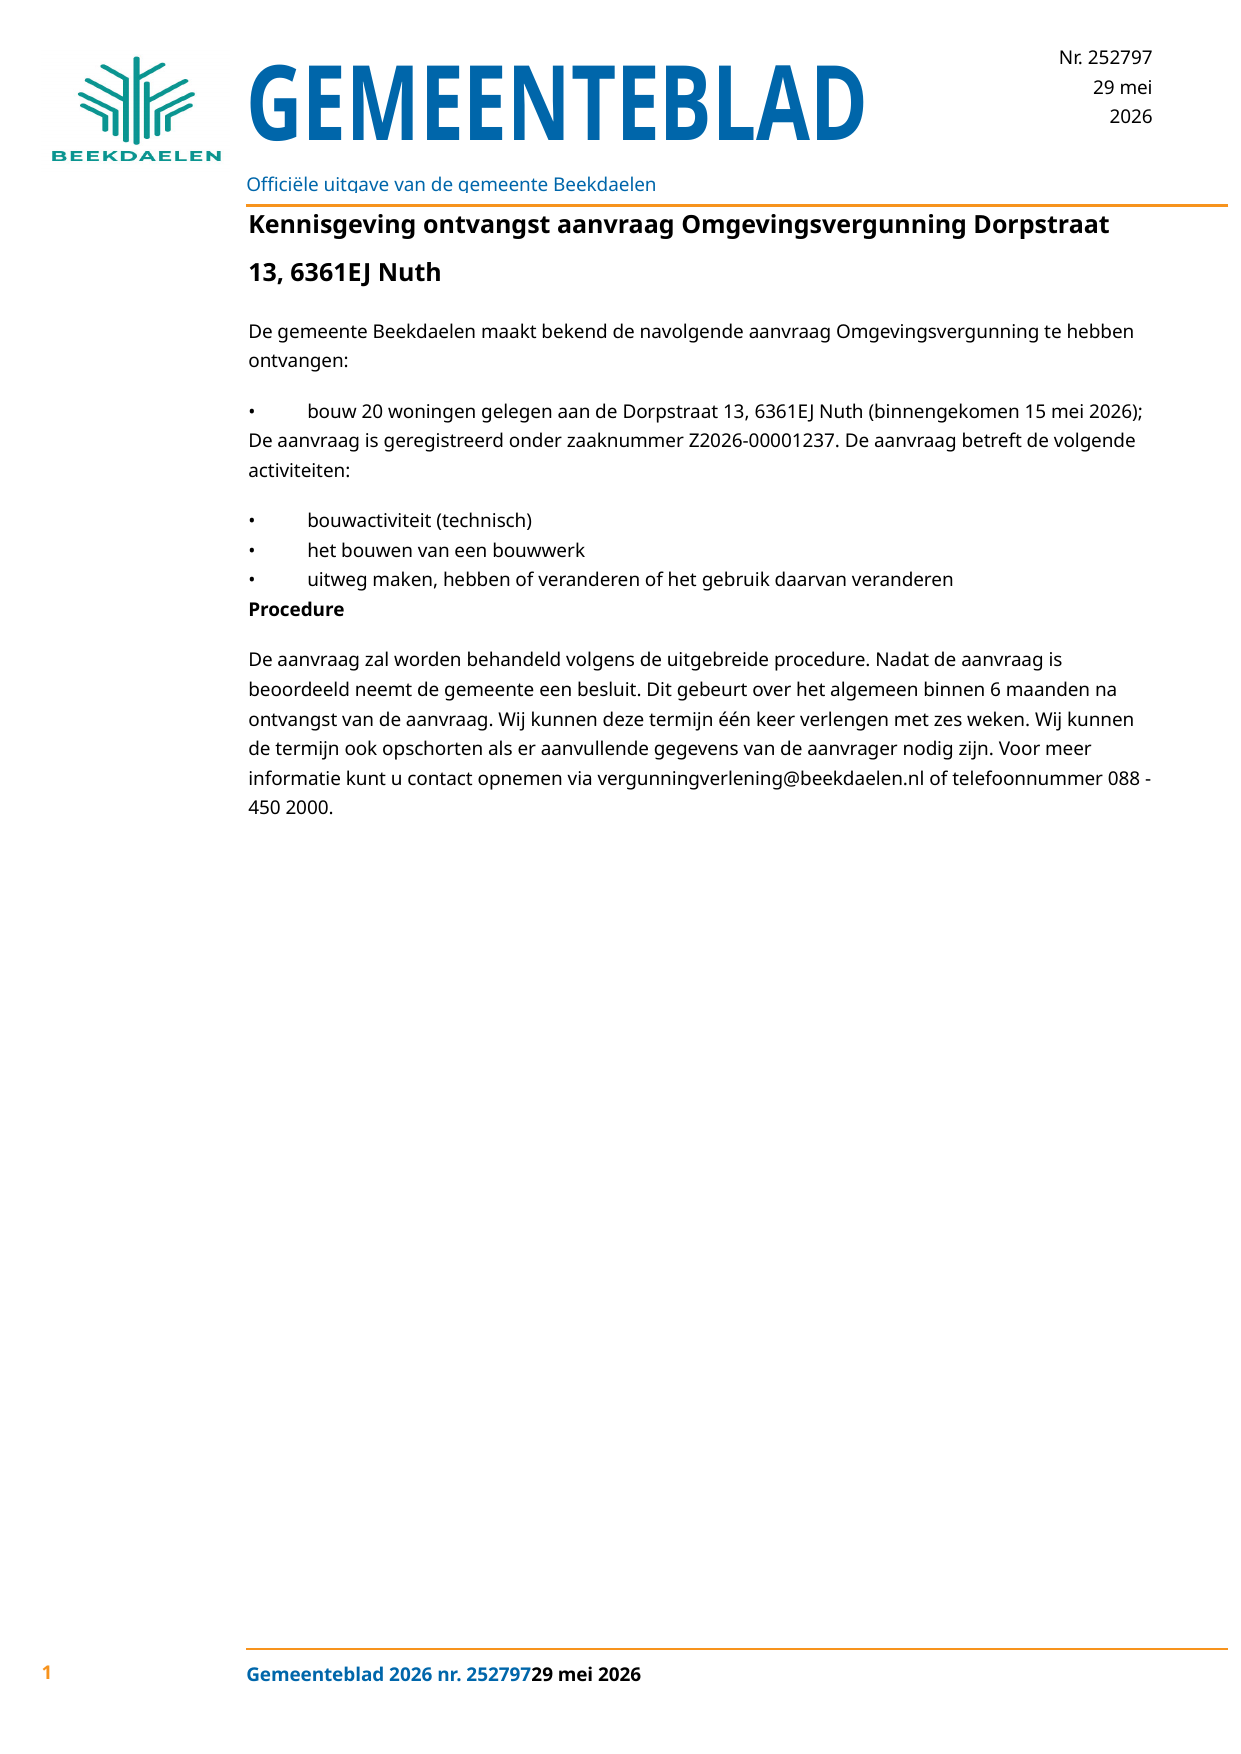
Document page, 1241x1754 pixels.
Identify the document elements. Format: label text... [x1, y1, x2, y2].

text De gemeente Beekdaelen maakt bekend de navolgende aanvraag Omgevingsvergunning te hebben ontvangen: [248, 318, 1152, 373]
text De aanvraag zal worden behandeld volgens de uitgebreide procedure. Nadat de aanvraag is beoordeeld neemt de gemeente een besluit. Dit gebeurt over het algemeen binnen 6 maanden na ontvangst van de aanvraag. Wij kunnen deze termijn één keer verlengen met zes weken. Wij kunnen de termijn ook opschorten als er aanvullende gegevens van de aanvrager nodig zijn. Voor meer informatie kunt u contact opnemen via vergunningverlening@beekdaelen.nl of telefoonnummer 088 - 450 2000. [248, 647, 1152, 820]
picture [41, 47, 231, 172]
text Kennisgeving ontvangst aanvraag Omgevingsvergunning Dorpstraat 13, 6361EJ Nuth [248, 207, 1152, 288]
text De aanvraag is geregistreerd onder zaaknummer Z2026-00001237. De aanvraag betreft de volgende activiteiten: [248, 427, 1152, 483]
list bouwactiviteit (technisch) [248, 507, 1152, 533]
list het bouwen van een bouwwerk [248, 537, 1152, 563]
list uitweg maken, hebben of veranderen of het gebruik daarvan veranderen [248, 567, 1152, 592]
text Procedure [248, 596, 1152, 622]
list bouw 20 woningen gelegen aan de Dorpstraat 13, 6361EJ Nuth (binnengekomen 15 mei 2026); [248, 398, 1152, 424]
